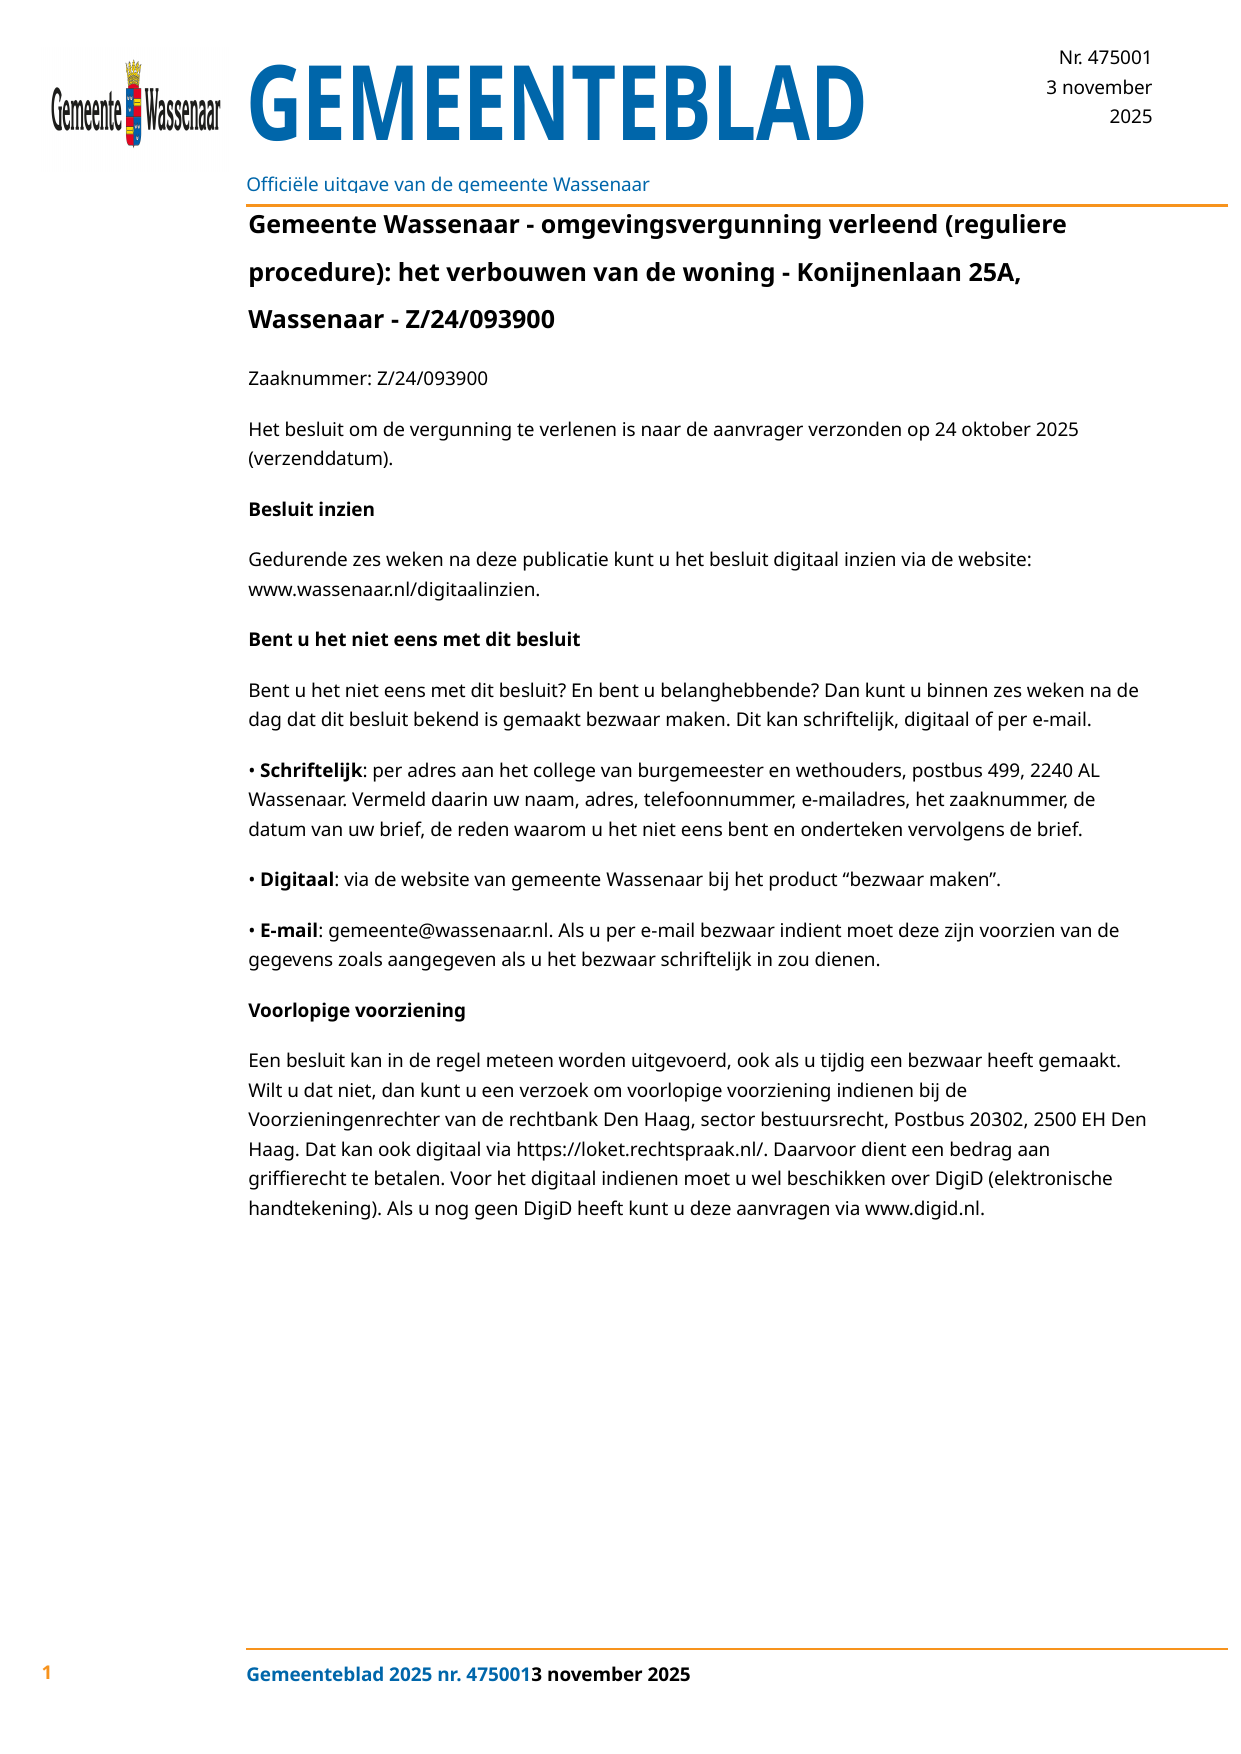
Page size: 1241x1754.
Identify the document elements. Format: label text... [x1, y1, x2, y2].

picture [41, 47, 231, 172]
text Zaaknummer: Z/24/093900 [248, 366, 1152, 391]
text Voorlopige voorziening [248, 997, 1152, 1022]
text • E-mail: gemeente@wassenaar.nl. Als u per e-mail bezwaar indient moet deze zijn voorzien van de gegevens zoals aangegeven als u het bezwaar schriftelijk in zou dienen. [248, 917, 1152, 972]
text Gedurende zes weken na deze publicatie kunt u het besluit digitaal inzien via de website: www.wassenaar.nl/digitaalinzien. [248, 546, 1152, 602]
text Gemeente Wassenaar - omgevingsvergunning verleend (reguliere procedure): het verbouwen van de woning - Konijnenlaan 25A, Wassenaar - Z/24/093900 [248, 207, 1152, 336]
text Bent u het niet eens met dit besluit [248, 626, 1152, 652]
text Besluit inzien [248, 496, 1152, 522]
text • Schriftelijk: per adres aan het college van burgemeester en wethouders, postbus 499, 2240 AL Wassenaar. Vermeld daarin uw naam, adres, telefoonnummer, e-mailadres, het zaaknummer, de datum van uw brief, de reden waarom u het niet eens bent en onderteken vervolgens de brief. [248, 757, 1152, 842]
text • Digitaal: via de website van gemeente Wassenaar bij het product “bezwaar maken”. [248, 866, 1152, 892]
text Het besluit om de vergunning te verlenen is naar de aanvrager verzonden op 24 oktober 2025 (verzenddatum). [248, 416, 1152, 471]
text Bent u het niet eens met dit besluit? En bent u belanghebbende? Dan kunt u binnen zes weken na de dag dat dit besluit bekend is gemaakt bezwaar maken. Dit kan schriftelijk, digitaal of per e-mail. [248, 677, 1152, 732]
text Een besluit kan in de regel meteen worden uitgevoerd, ook als u tijdig een bezwaar heeft gemaakt. Wilt u dat niet, dan kunt u een verzoek om voorlopige voorziening indienen bij de Voorzieningenrechter van de rechtbank Den Haag, sector bestuursrecht, Postbus 20302, 2500 EH Den Haag. Dat kan ook digitaal via https://loket.rechtspraak.nl/. Daarvoor dient een bedrag aan griffierecht te betalen. Voor het digitaal indienen moet u wel beschikken over DigiD (elektronische handtekening). Als u nog geen DigiD heeft kunt u deze aanvragen via www.digid.nl. [248, 1047, 1152, 1221]
